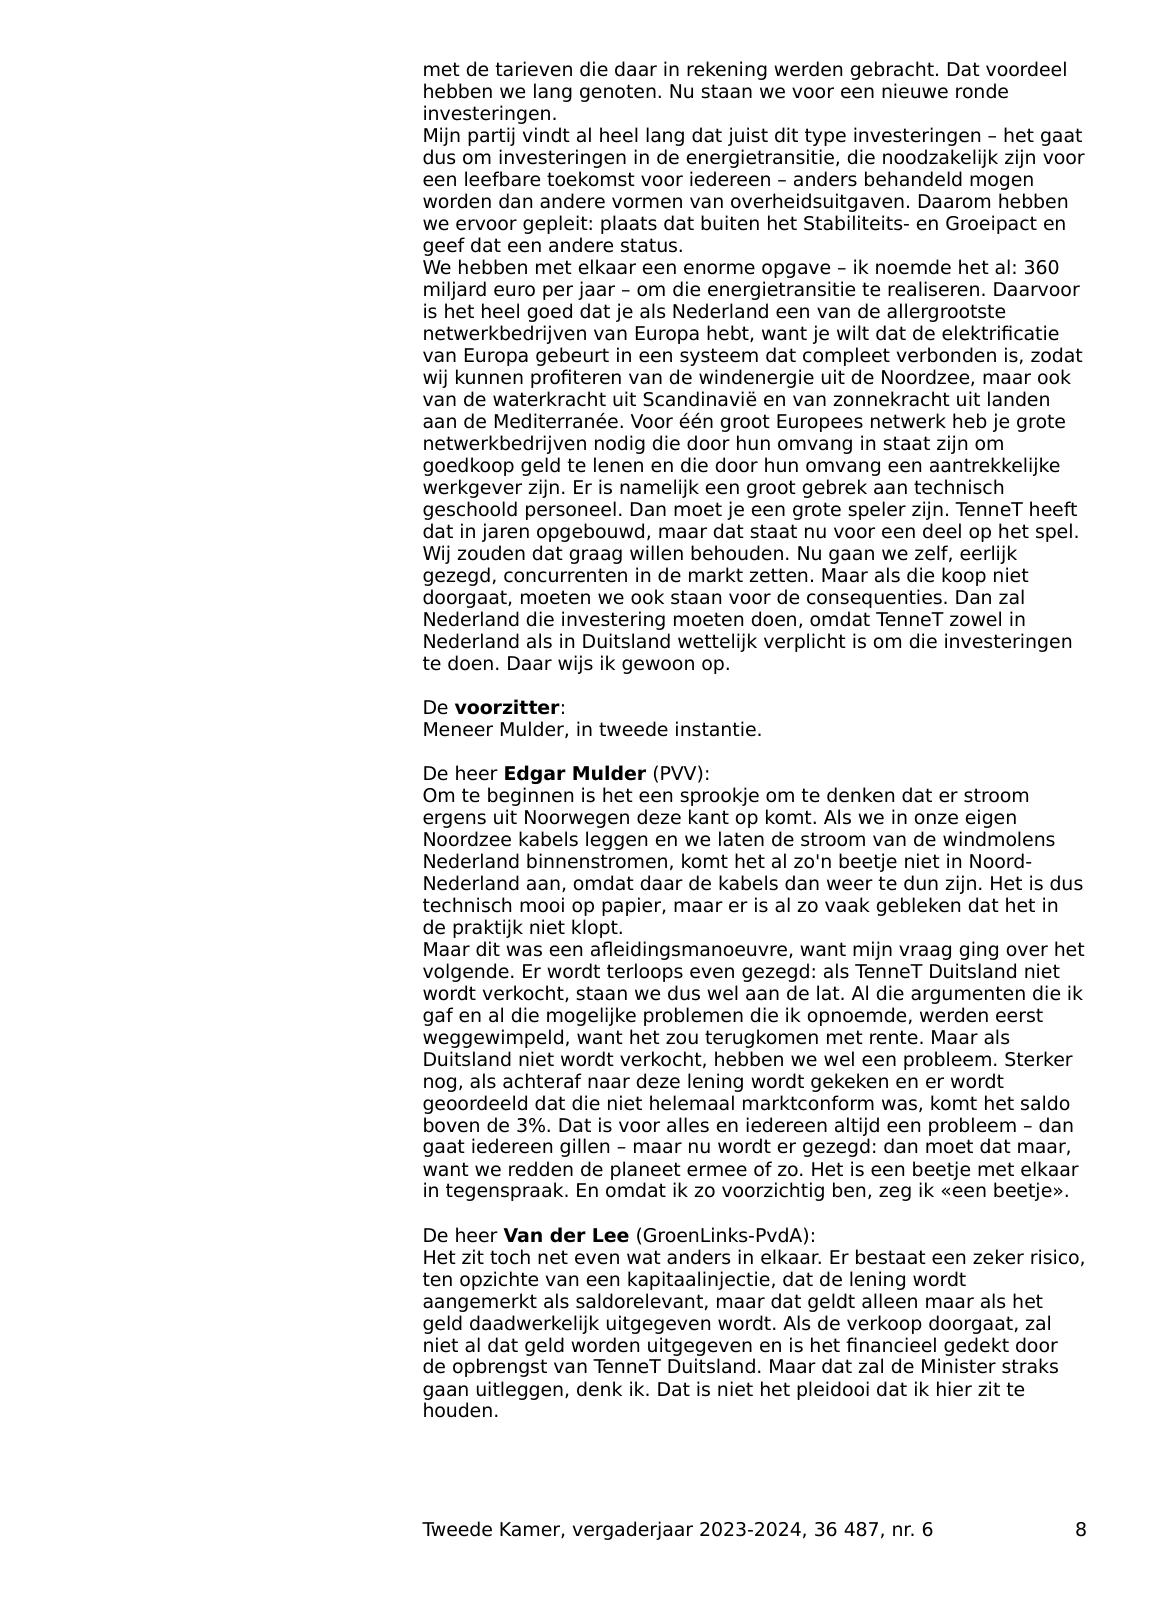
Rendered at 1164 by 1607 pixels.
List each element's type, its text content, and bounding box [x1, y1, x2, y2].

text Het zit toch net even wat anders in elkaar. Er bestaat een zeker risico, ten opzichte van een kapitaalinjectie, dat de lening wordt aangemerkt als saldorelevant, maar dat geldt alleen maar als het geld daadwerkelijk uitgegeven wordt. Als de verkoop doorgaat, zal niet al dat geld worden uitgegeven en is het financieel gedekt door de opbrengst van TenneT Duitsland. Maar dat zal de Minister straks gaan uitleggen, denk ik. Dat is niet het pleidooi dat ik hier zit te houden. [422, 1247, 1087, 1422]
text De heer Edgar Mulder (PVV): [422, 763, 1087, 785]
text Mijn partij vindt al heel lang dat juist dit type investeringen – het gaat dus om investeringen in de energietransitie, die noodzakelijk zijn voor een leefbare toekomst voor iedereen – anders behandeld mogen worden dan andere vormen van overheidsuitgaven. Daarom hebben we ervoor gepleit: plaats dat buiten het Stabiliteits- en Groeipact en geef dat een andere status. [422, 125, 1087, 257]
text We hebben met elkaar een enorme opgave – ik noemde het al: 360 miljard euro per jaar – om die energietransitie te realiseren. Daarvoor is het heel goed dat je als Nederland een van de allergrootste netwerkbedrijven van Europa hebt, want je wilt dat de elektrificatie van Europa gebeurt in een systeem dat compleet verbonden is, zodat wij kunnen profiteren van de windenergie uit de Noordzee, maar ook van de waterkracht uit Scandinavië en van zonnekracht uit landen aan de Mediterranée. Voor één groot Europees netwerk heb je grote netwerkbedrijven nodig die door hun omvang in staat zijn om goedkoop geld te lenen en die door hun omvang een aantrekkelijke werkgever zijn. Er is namelijk een groot gebrek aan technisch geschoold personeel. Dan moet je een grote speler zijn. TenneT heeft dat in jaren opgebouwd, maar dat staat nu voor een deel op het spel. Wij zouden dat graag willen behouden. Nu gaan we zelf, eerlijk gezegd, concurrenten in de markt zetten. Maar als die koop niet doorgaat, moeten we ook staan voor de consequenties. Dan zal Nederland die investering moeten doen, omdat TenneT zowel in Nederland als in Duitsland wettelijk verplicht is om die investeringen te doen. Daar wijs ik gewoon op. [422, 257, 1087, 674]
text De heer Van der Lee (GroenLinks-PvdA): [422, 1224, 1087, 1247]
text met de tarieven die daar in rekening werden gebracht. Dat voordeel hebben we lang genoten. Nu staan we voor een nieuwe ronde investeringen. [422, 59, 1087, 125]
text Maar dit was een afleidingsmanoeuvre, want mijn vraag ging over het volgende. Er wordt terloops even gezegd: als TenneT Duitsland niet wordt verkocht, staan we dus wel aan de lat. Al die argumenten die ik gaf en al die mogelijke problemen die ik opnoemde, werden eerst weggewimpeld, want het zou terugkomen met rente. Maar als Duitsland niet wordt verkocht, hebben we wel een probleem. Sterker nog, als achteraf naar deze lening wordt gekeken en er wordt geoordeeld dat die niet helemaal marktconform was, komt het saldo boven de 3%. Dat is voor alles en iedereen altijd een probleem – dan gaat iedereen gillen – maar nu wordt er gezegd: dan moet dat maar, want we redden de planeet ermee of zo. Het is een beetje met elkaar in tegenspraak. En omdat ik zo voorzichtig ben, zeg ik «een beetje». [422, 939, 1087, 1202]
text De voorzitter: [422, 697, 1087, 719]
text Meneer Mulder, in tweede instantie. [422, 719, 1087, 741]
text Om te beginnen is het een sprookje om te denken dat er stroom ergens uit Noorwegen deze kant op komt. Als we in onze eigen Noordzee kabels leggen en we laten de stroom van de windmolens Nederland binnenstromen, komt het al zo'n beetje niet in Noord-Nederland aan, omdat daar de kabels dan weer te dun zijn. Het is dus technisch mooi op papier, maar er is al zo vaak gebleken dat het in de praktijk niet klopt. [422, 785, 1087, 939]
